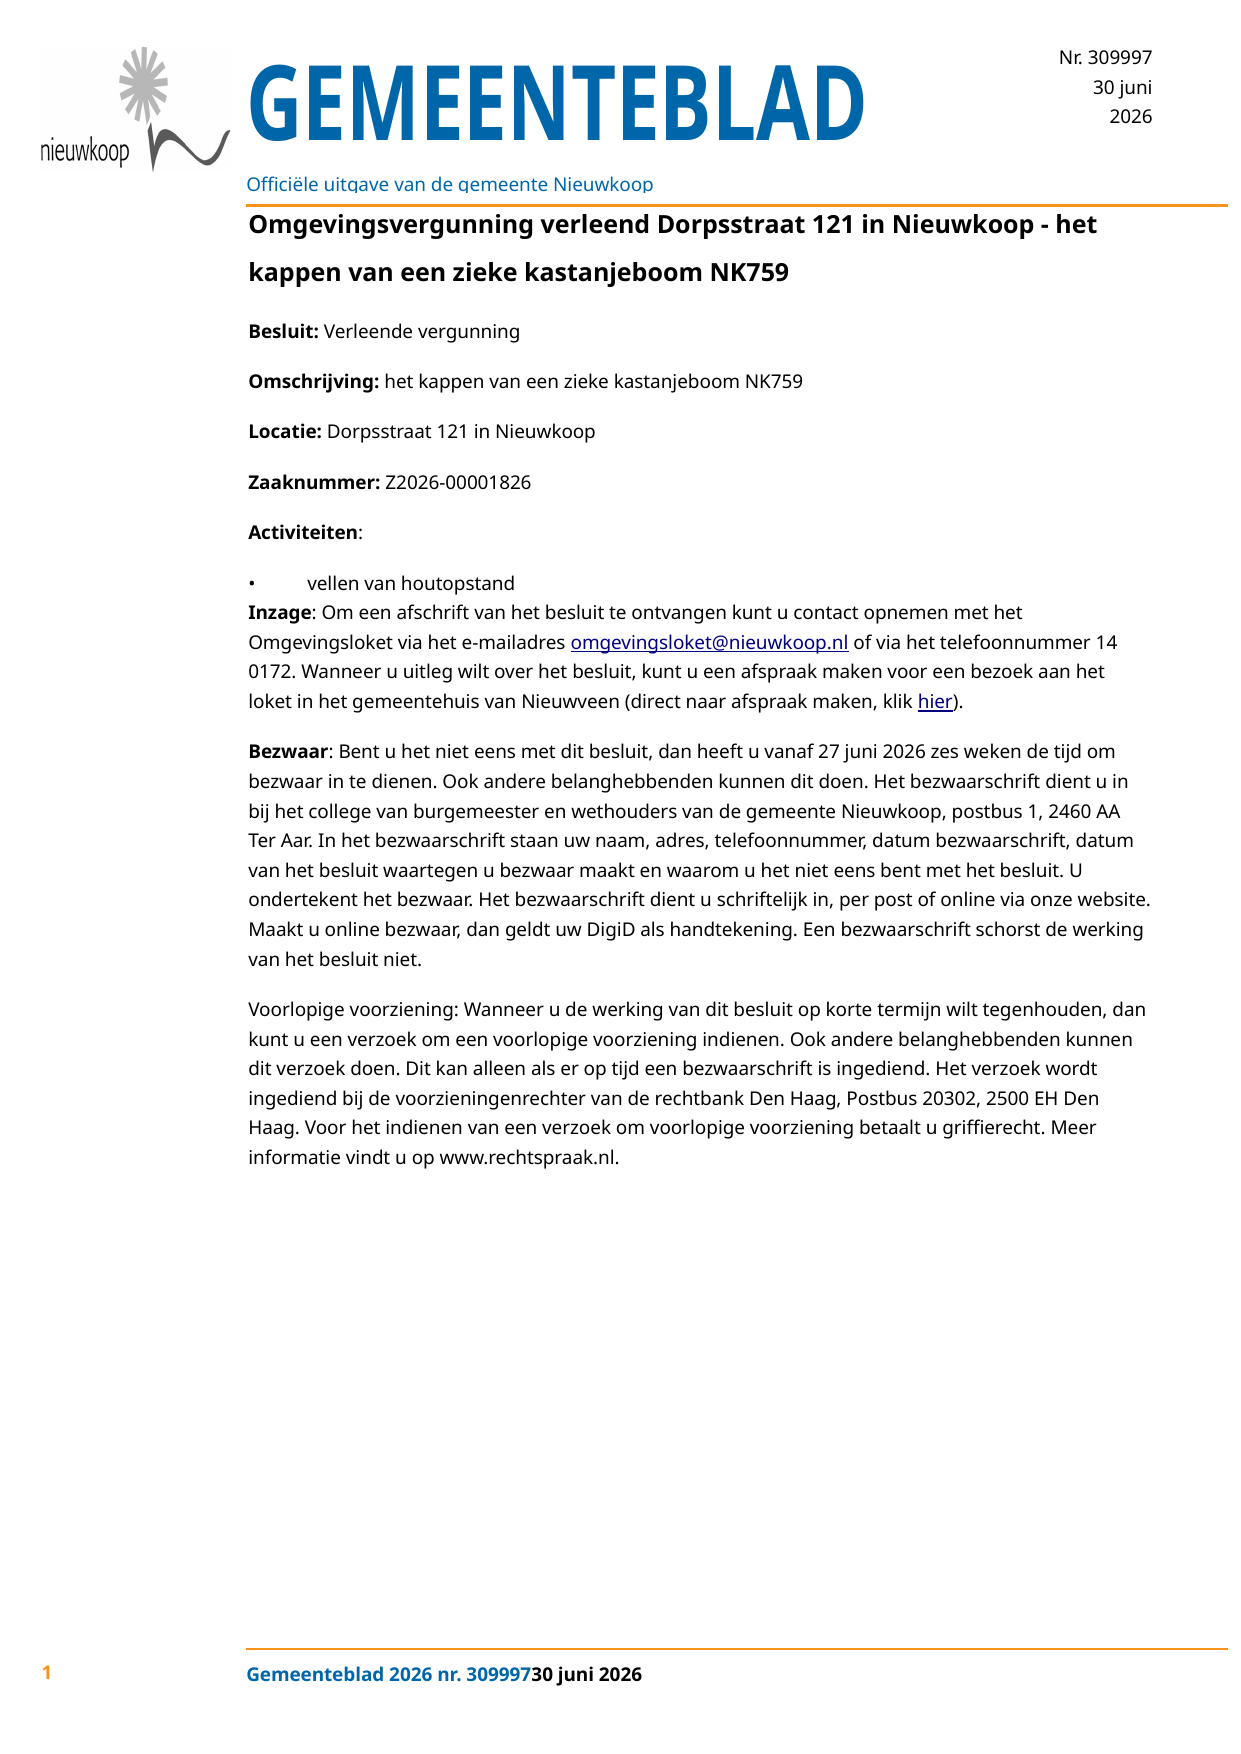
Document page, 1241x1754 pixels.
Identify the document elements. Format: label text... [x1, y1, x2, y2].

text Bezwaar: Bent u het niet eens met dit besluit, dan heeft u vanaf 27 juni 2026 zes weken de tijd om bezwaar in te dienen. Ook andere belanghebbenden kunnen dit doen. Het bezwaarschrift dient u in bij het college van burgemeester en wethouders van de gemeente Nieuwkoop, postbus 1, 2460 AA Ter Aar. In het bezwaarschrift staan uw naam, adres, telefoonnummer, datum bezwaarschrift, datum van het besluit waartegen u bezwaar maakt en waarom u het niet eens bent met het besluit. U ondertekent het bezwaar. Het bezwaarschrift dient u schriftelijk in, per post of online via onze website. Maakt u online bezwaar, dan geldt uw DigiD als handtekening. Een bezwaarschrift schorst de werking van het besluit niet. [248, 739, 1152, 972]
text Omschrijving: het kappen van een zieke kastanjeboom NK759 [248, 368, 1152, 394]
text Locatie: Dorpsstraat 121 in Nieuwkoop [248, 419, 1152, 444]
text Zaaknummer: Z2026-00001826 [248, 469, 1152, 495]
text Activiteiten: [248, 519, 1152, 545]
text Inzage: Om een afschrift van het besluit te ontvangen kunt u contact opnemen met het Omgevingsloket via het e-mailadres omgevingsloket@nieuwkoop.nl of via het telefoonnummer 14 0172. Wanneer u uitleg wilt over het besluit, kunt u een afspraak maken voor een bezoek aan het loket in het gemeentehuis van Nieuwveen (direct naar afspraak maken, klik hier). [248, 599, 1152, 714]
text Voorlopige voorziening: Wanneer u de werking van dit besluit op korte termijn wilt tegenhouden, dan kunt u een verzoek om een voorlopige voorziening indienen. Ook andere belanghebbenden kunnen dit verzoek doen. Dit kan alleen als er op tijd een bezwaarschrift is ingediend. Het verzoek wordt ingediend bij de voorzieningenrechter van de rechtbank Den Haag, Postbus 20302, 2500 EH Den Haag. Voor het indienen van een verzoek om voorlopige voorziening betaalt u griffierecht. Meer informatie vindt u op www.rechtspraak.nl. [248, 996, 1152, 1170]
picture [41, 47, 231, 172]
list vellen van houtopstand [248, 570, 1152, 596]
text Besluit: Verleende vergunning [248, 318, 1152, 344]
text Omgevingsvergunning verleend Dorpsstraat 121 in Nieuwkoop - het kappen van een zieke kastanjeboom NK759 [248, 207, 1152, 288]
